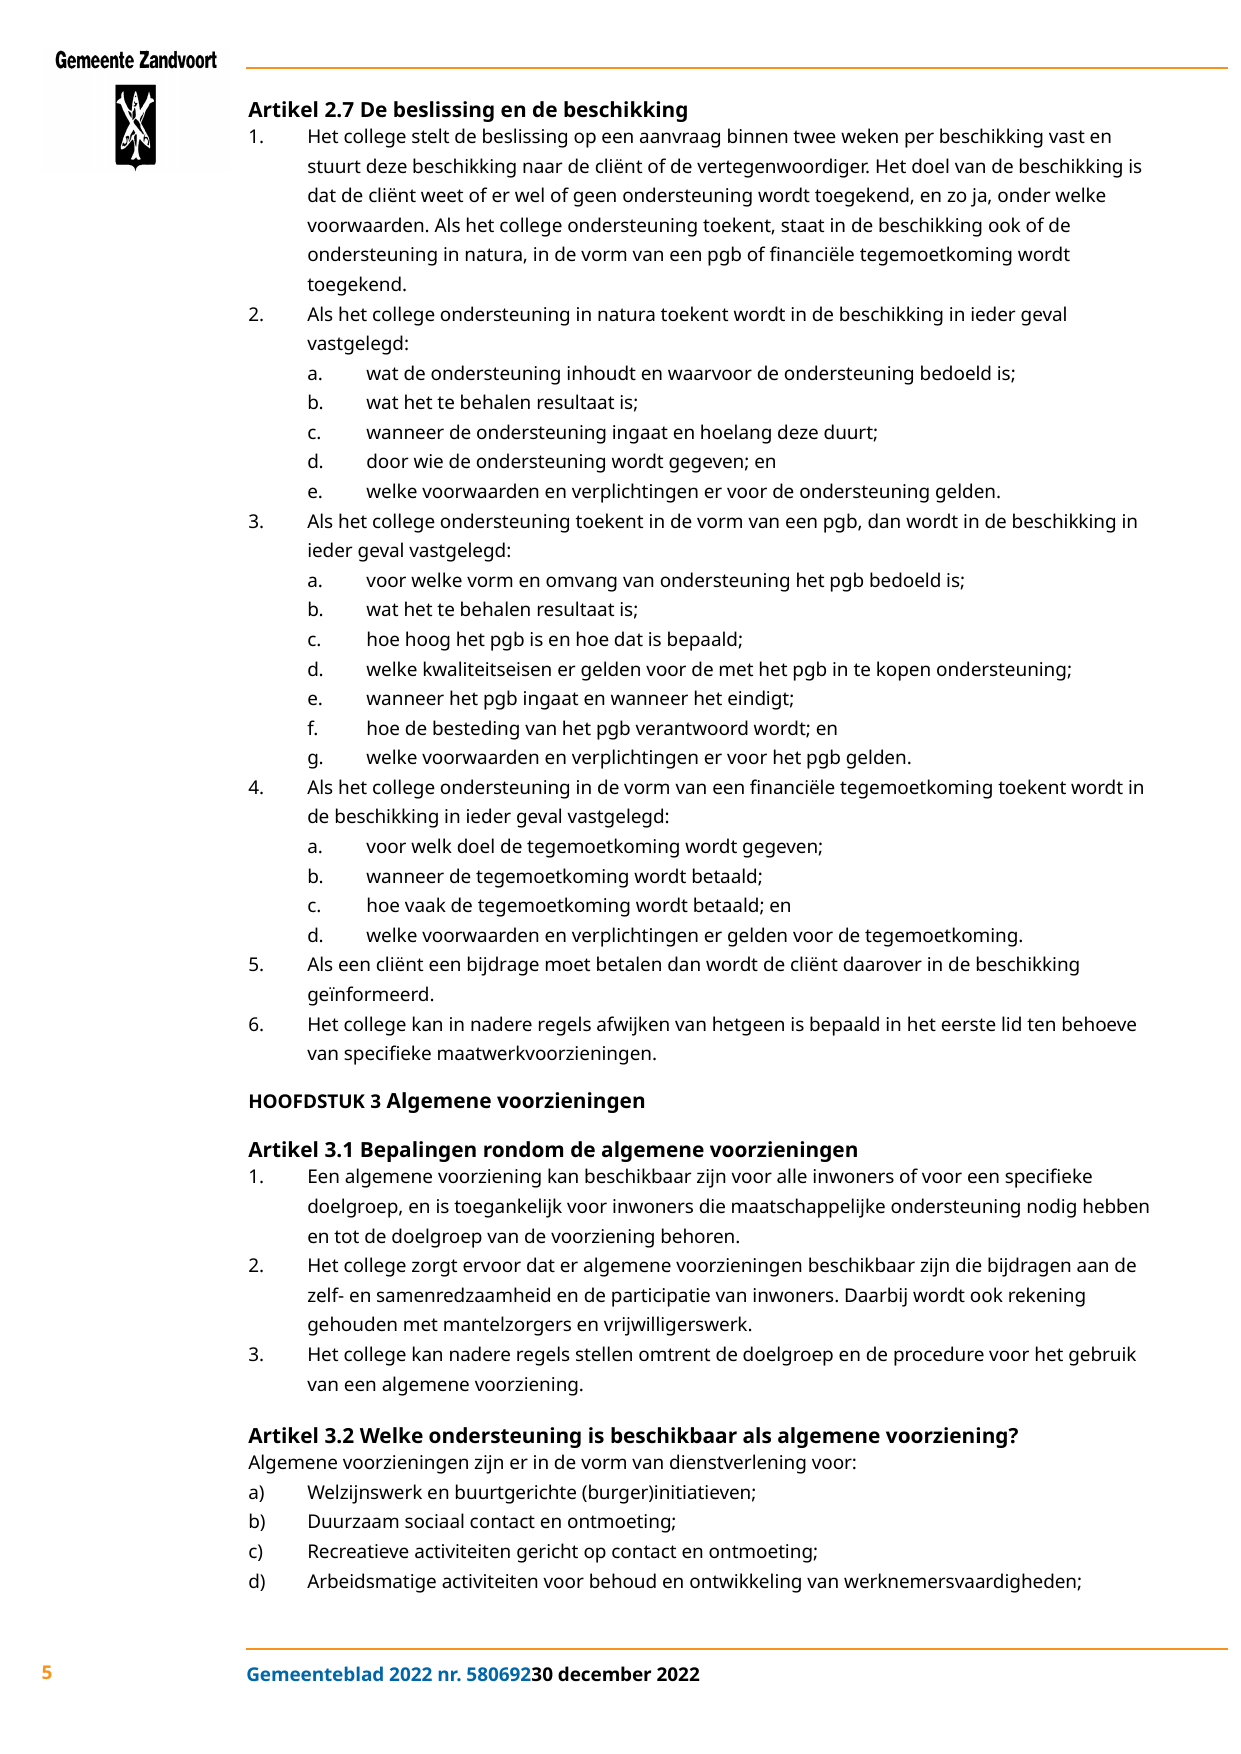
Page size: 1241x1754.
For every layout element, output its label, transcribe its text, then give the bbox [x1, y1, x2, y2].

list Als het college ondersteuning in de vorm van een financiële tegemoetkoming toekent wordt in de beschikking in ieder geval vastgelegd: [248, 774, 1152, 829]
list voor welk doel de tegemoetkoming wordt gegeven; [307, 833, 1152, 859]
text Artikel 3.1 Bepalingen rondom de algemene voorzieningen [248, 1135, 1152, 1164]
list Arbeidsmatige activiteiten voor behoud en ontwikkeling van werknemersvaardigheden; [248, 1568, 1152, 1594]
list wanneer de ondersteuning ingaat en hoelang deze duurt; [307, 419, 1152, 445]
picture [41, 47, 231, 172]
list Het college zorgt ervoor dat er algemene voorzieningen beschikbaar zijn die bijdragen aan de zelf- en samenredzaamheid en de participatie van inwoners. Daarbij wordt ook rekening gehouden met mantelzorgers en vrijwilligerswerk. [248, 1252, 1152, 1337]
list Het college kan in nadere regels afwijken van hetgeen is bepaald in het eerste lid ten behoeve van specifieke maatwerkvoorzieningen. [248, 1011, 1152, 1066]
list wat het te behalen resultaat is; [307, 389, 1152, 415]
text HOOFDSTUK 3 Algemene voorzieningen [248, 1086, 1152, 1114]
list Als het college ondersteuning toekent in de vorm van een pgb, dan wordt in de beschikking in ieder geval vastgelegd: [248, 508, 1152, 563]
list hoe hoog het pgb is en hoe dat is bepaald; [307, 626, 1152, 652]
list hoe vaak de tegemoetkoming wordt betaald; en [307, 892, 1152, 918]
text Artikel 3.2 Welke ondersteuning is beschikbaar als algemene voorziening? [248, 1421, 1152, 1449]
list Een algemene voorziening kan beschikbaar zijn voor alle inwoners of voor een specifieke doelgroep, en is toegankelijk voor inwoners die maatschappelijke ondersteuning nodig hebben en tot de doelgroep van de voorziening behoren. [248, 1164, 1152, 1248]
list voor welke vorm en omvang van ondersteuning het pgb bedoeld is; [307, 567, 1152, 593]
list welke voorwaarden en verplichtingen er voor het pgb gelden. [307, 744, 1152, 770]
list Duurzaam sociaal contact en ontmoeting; [248, 1509, 1152, 1534]
list welke voorwaarden en verplichtingen er gelden voor de tegemoetkoming. [307, 922, 1152, 948]
text Artikel 2.7 De beslissing en de beschikking [248, 95, 1152, 123]
list door wie de ondersteuning wordt gegeven; en [307, 449, 1152, 474]
list hoe de besteding van het pgb verantwoord wordt; en [307, 715, 1152, 741]
list Als het college ondersteuning in natura toekent wordt in de beschikking in ieder geval vastgelegd: [248, 301, 1152, 356]
list Het college stelt de beslissing op een aanvraag binnen twee weken per beschikking vast en stuurt deze beschikking naar de cliënt of de vertegenwoordiger. Het doel van de beschikking is dat de cliënt weet of er wel of geen ondersteuning wordt toegekend, en zo ja, onder welke voorwaarden. Als het college ondersteuning toekent, staat in de beschikking ook of de ondersteuning in natura, in de vorm van een pgb of financiële tegemoetkoming wordt toegekend. [248, 123, 1152, 297]
list Recreatieve activiteiten gericht op contact en ontmoeting; [248, 1538, 1152, 1564]
list Het college kan nadere regels stellen omtrent de doelgroep en de procedure voor het gebruik van een algemene voorziening. [248, 1341, 1152, 1396]
list wanneer het pgb ingaat en wanneer het eindigt; [307, 685, 1152, 711]
list welke kwaliteitseisen er gelden voor de met het pgb in te kopen ondersteuning; [307, 656, 1152, 681]
list welke voorwaarden en verplichtingen er voor de ondersteuning gelden. [307, 478, 1152, 504]
list Als een cliënt een bijdrage moet betalen dan wordt de cliënt daarover in de beschikking geïnformeerd. [248, 952, 1152, 1007]
list wanneer de tegemoetkoming wordt betaald; [307, 863, 1152, 888]
list Welzijnswerk en buurtgerichte (burger)initiatieven; [248, 1479, 1152, 1505]
list wat de ondersteuning inhoudt en waarvoor de ondersteuning bedoeld is; [307, 360, 1152, 386]
text Algemene voorzieningen zijn er in de vorm van dienstverlening voor: [248, 1449, 1152, 1475]
list wat het te behalen resultaat is; [307, 597, 1152, 622]
